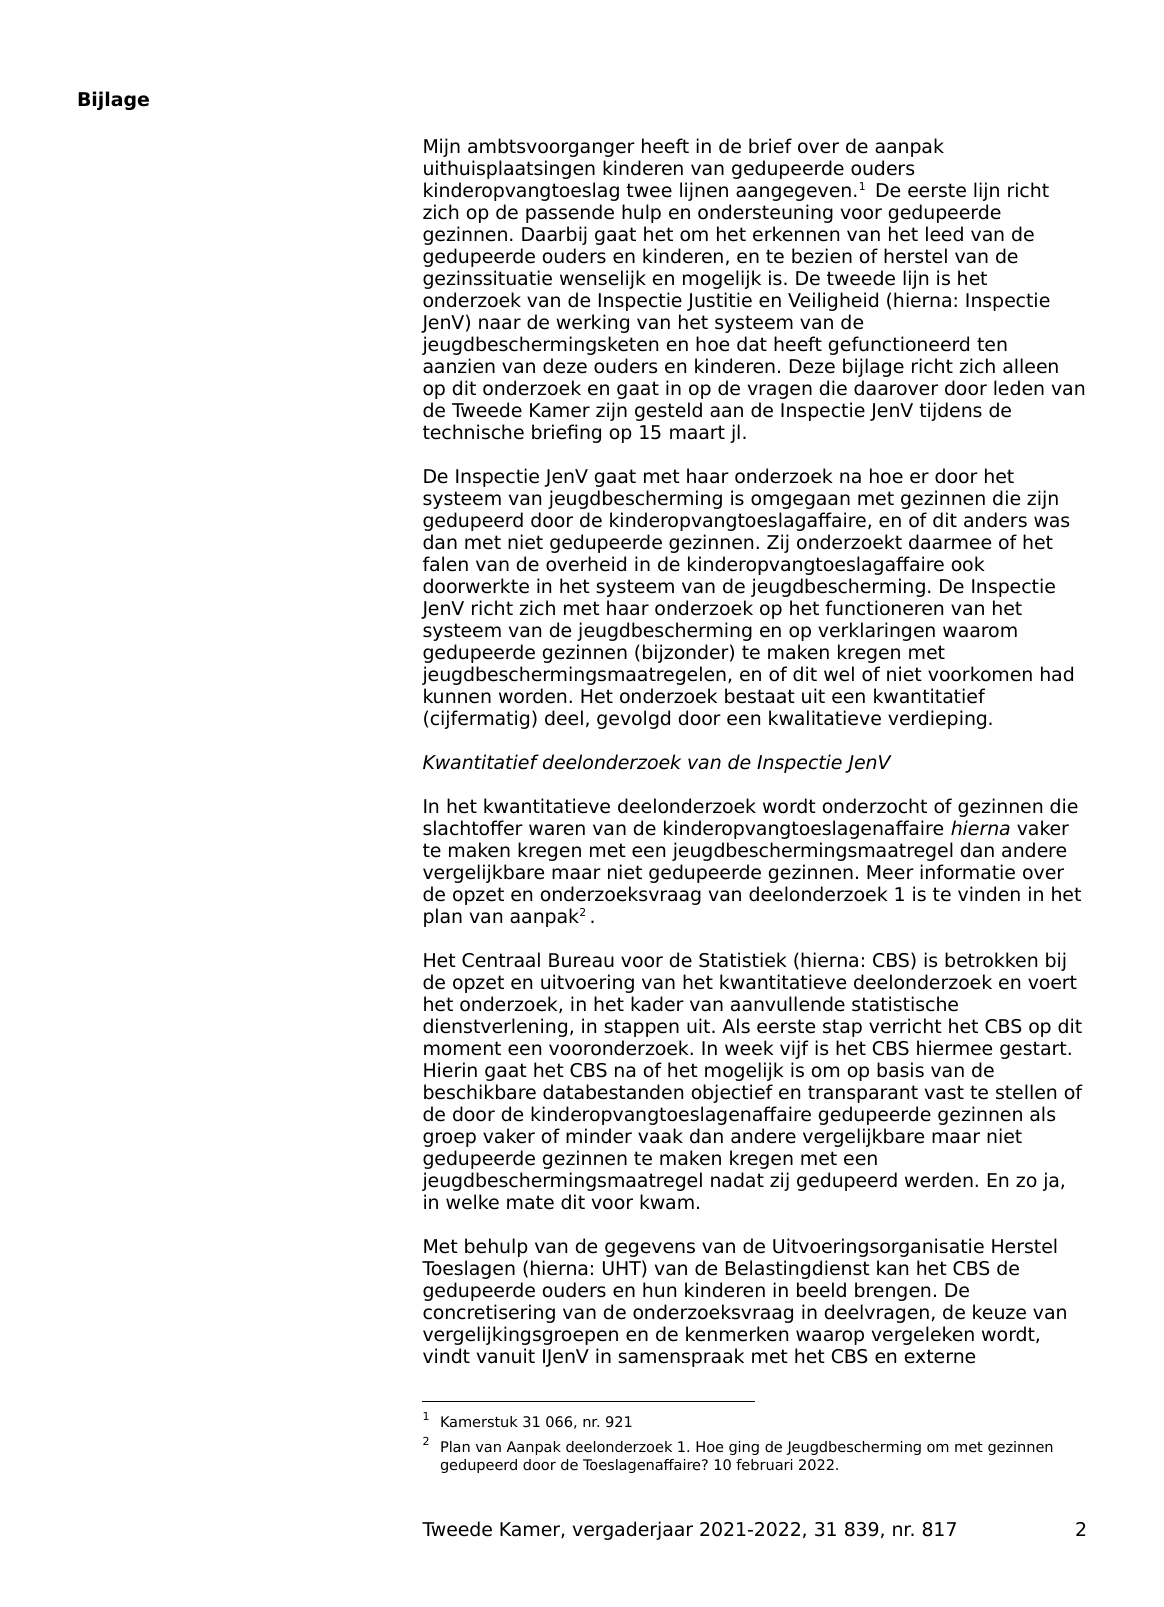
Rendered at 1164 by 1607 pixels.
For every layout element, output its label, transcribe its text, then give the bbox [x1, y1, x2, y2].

subtitle Bijlage [77, 89, 1087, 111]
text Kamerstuk 31 066, nr. 921 [422, 1410, 1087, 1432]
text Met behulp van de gegevens van de Uitvoeringsorganisatie Herstel Toeslagen (hierna: UHT) van de Belastingdienst kan het CBS de gedupeerde ouders en hun kinderen in beeld brengen. De concretisering van de onderzoeksvraag in deelvragen, de keuze van vergelijkingsgroepen en de kenmerken waarop vergeleken wordt, vindt vanuit IJenV in samenspraak met het CBS en externe [422, 1236, 1087, 1368]
text In het kwantitatieve deelonderzoek wordt onderzocht of gezinnen die slachtoffer waren van de kinderopvangtoeslagenaffaire hierna vaker te maken kregen met een jeugdbeschermingsmaatregel dan andere vergelijkbare maar niet gedupeerde gezinnen. Meer informatie over de opzet en onderzoeksvraag van deelonderzoek 1 is te vinden in het plan van aanpak. [422, 796, 1087, 928]
text Mijn ambtsvoorganger heeft in de brief over de aanpak uithuisplaatsingen kinderen van gedupeerde ouders kinderopvangtoeslag twee lijnen aangegeven. De eerste lijn richt zich op de passende hulp en ondersteuning voor gedupeerde gezinnen. Daarbij gaat het om het erkennen van het leed van de gedupeerde ouders en kinderen, en te bezien of herstel van de gezinssituatie wenselijk en mogelijk is. De tweede lijn is het onderzoek van de Inspectie Justitie en Veiligheid (hierna: Inspectie JenV) naar de werking van het systeem van de jeugdbeschermingsketen en hoe dat heeft gefunctioneerd ten aanzien van deze ouders en kinderen. Deze bijlage richt zich alleen op dit onderzoek en gaat in op de vragen die daarover door leden van de Tweede Kamer zijn gesteld aan de Inspectie JenV tijdens de technische briefing op 15 maart jl. [422, 136, 1087, 444]
subtitle Kwantitatief deelonderzoek van de Inspectie JenV [422, 752, 1087, 774]
text De Inspectie JenV gaat met haar onderzoek na hoe er door het systeem van jeugdbescherming is omgegaan met gezinnen die zijn gedupeerd door de kinderopvangtoeslagaffaire, en of dit anders was dan met niet gedupeerde gezinnen. Zij onderzoekt daarmee of het falen van de overheid in de kinderopvangtoeslagaffaire ook doorwerkte in het systeem van de jeugdbescherming. De Inspectie JenV richt zich met haar onderzoek op het functioneren van het systeem van de jeugdbescherming en op verklaringen waarom gedupeerde gezinnen (bijzonder) te maken kregen met jeugdbeschermingsmaatregelen, en of dit wel of niet voorkomen had kunnen worden. Het onderzoek bestaat uit een kwantitatief (cijfermatig) deel, gevolgd door een kwalitatieve verdieping. [422, 466, 1087, 730]
text Het Centraal Bureau voor de Statistiek (hierna: CBS) is betrokken bij de opzet en uitvoering van het kwantitatieve deelonderzoek en voert het onderzoek, in het kader van aanvullende statistische dienstverlening, in stappen uit. Als eerste stap verricht het CBS op dit moment een vooronderzoek. In week vijf is het CBS hiermee gestart. Hierin gaat het CBS na of het mogelijk is om op basis van de beschikbare databestanden objectief en transparant vast te stellen of de door de kinderopvangtoeslagenaffaire gedupeerde gezinnen als groep vaker of minder vaak dan andere vergelijkbare maar niet gedupeerde gezinnen te maken kregen met een jeugdbeschermingsmaatregel nadat zij gedupeerd werden. En zo ja, in welke mate dit voor kwam. [422, 950, 1087, 1214]
text Plan van Aanpak deelonderzoek 1. Hoe ging de Jeugdbescherming om met gezinnen gedupeerd door de Toeslagenaffaire? 10 februari 2022. [422, 1435, 1087, 1474]
